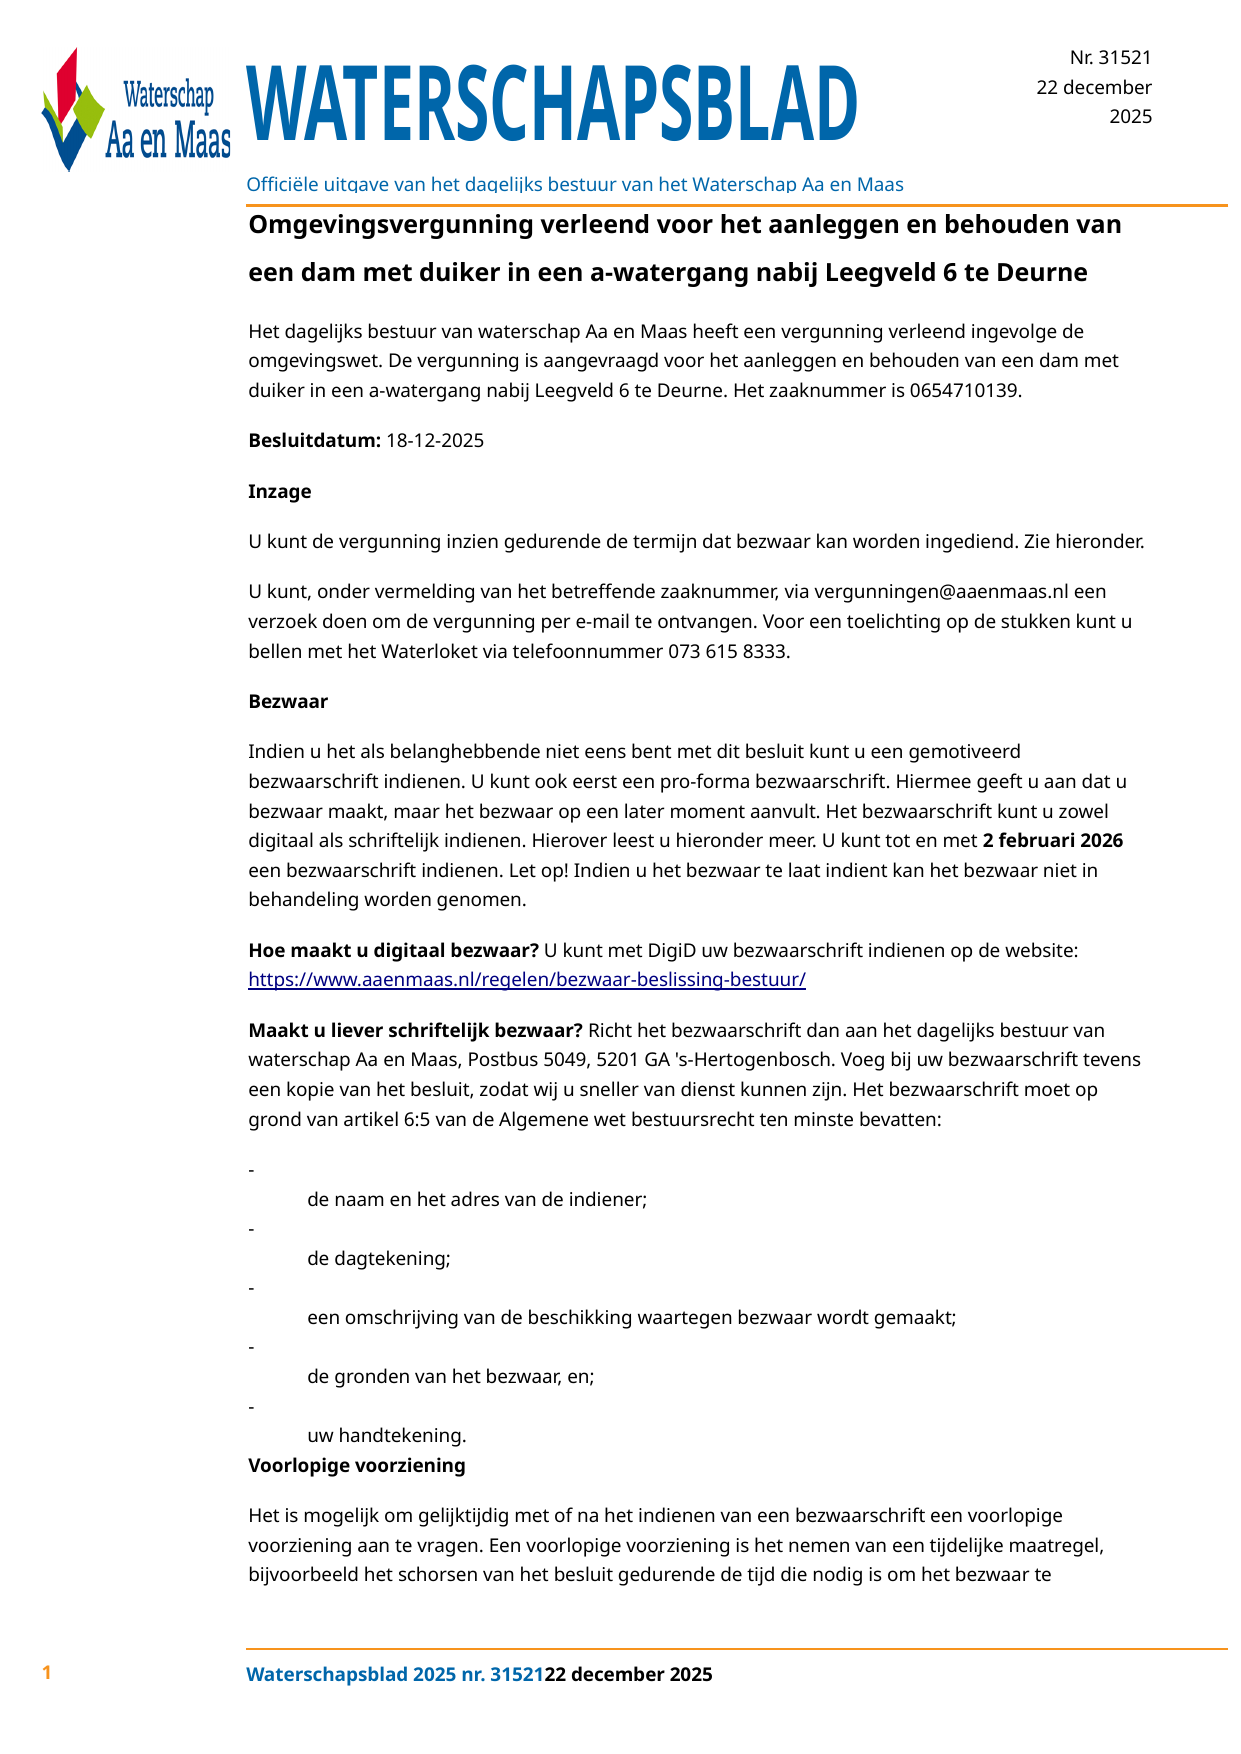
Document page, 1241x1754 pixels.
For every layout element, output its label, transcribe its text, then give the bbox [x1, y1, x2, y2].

list de gronden van het bezwaar, en; [248, 1363, 1152, 1389]
picture [41, 47, 231, 172]
text Omgevingsvergunning verleend voor het aanleggen en behouden van een dam met duiker in een a-watergang nabij Leegveld 6 te Deurne [248, 207, 1152, 288]
text Besluitdatum: 18-12-2025 [248, 427, 1152, 453]
list de dagtekening; [248, 1245, 1152, 1271]
text U kunt de vergunning inzien gedurende de termijn dat bezwaar kan worden ingediend. Zie hieronder. [248, 528, 1152, 554]
text Indien u het als belanghebbende niet eens bent met dit besluit kunt u een gemotiveerd bezwaarschrift indienen. U kunt ook eerst een pro-forma bezwaarschrift. Hiermee geeft u aan dat u bezwaar maakt, maar het bezwaar op een later moment aanvult. Het bezwaarschrift kunt u zowel digitaal als schriftelijk indienen. Hierover leest u hieronder meer. U kunt tot en met 2 februari 2026 een bezwaarschrift indienen. Let op! Indien u het bezwaar te laat indient kan het bezwaar niet in behandeling worden genomen. [248, 739, 1152, 912]
text U kunt, onder vermelding van het betreffende zaaknummer, via vergunningen@aaenmaas.nl een verzoek doen om de vergunning per e-mail te ontvangen. Voor een toelichting op de stukken kunt u bellen met het Waterloket via telefoonnummer 073 615 8333. [248, 579, 1152, 664]
list de naam en het adres van de indiener; [248, 1186, 1152, 1212]
text Inzage [248, 478, 1152, 504]
list uw handtekening. [248, 1422, 1152, 1448]
text Bezwaar [248, 688, 1152, 714]
text Het is mogelijk om gelijktijdig met of na het indienen van een bezwaarschrift een voorlopige voorziening aan te vragen. Een voorlopige voorziening is het nemen van een tijdelijke maatregel, bijvoorbeeld het schorsen van het besluit gedurende de tijd die nodig is om het bezwaar te [248, 1502, 1152, 1587]
text Hoe maakt u digitaal bezwaar? U kunt met DigiD uw bezwaarschrift indienen op de website: https://www.aaenmaas.nl/regelen/bezwaar-beslissing-bestuur/ [248, 937, 1152, 992]
list een omschrijving van de beschikking waartegen bezwaar wordt gemaakt; [248, 1304, 1152, 1330]
text Het dagelijks bestuur van waterschap Aa en Maas heeft een vergunning verleend ingevolge de omgevingswet. De vergunning is aangevraagd voor het aanleggen en behouden van een dam met duiker in een a-watergang nabij Leegveld 6 te Deurne. Het zaaknummer is 0654710139. [248, 318, 1152, 403]
text Voorlopige voorziening [248, 1452, 1152, 1478]
text Maakt u liever schriftelijk bezwaar? Richt het bezwaarschrift dan aan het dagelijks bestuur van waterschap Aa en Maas, Postbus 5049, 5201 GA 's-Hertogenbosch. Voeg bij uw bezwaarschrift tevens een kopie van het besluit, zodat wij u sneller van dienst kunnen zijn. Het bezwaarschrift moet op grond van artikel 6:5 van de Algemene wet bestuursrecht ten minste bevatten: [248, 1017, 1152, 1132]
